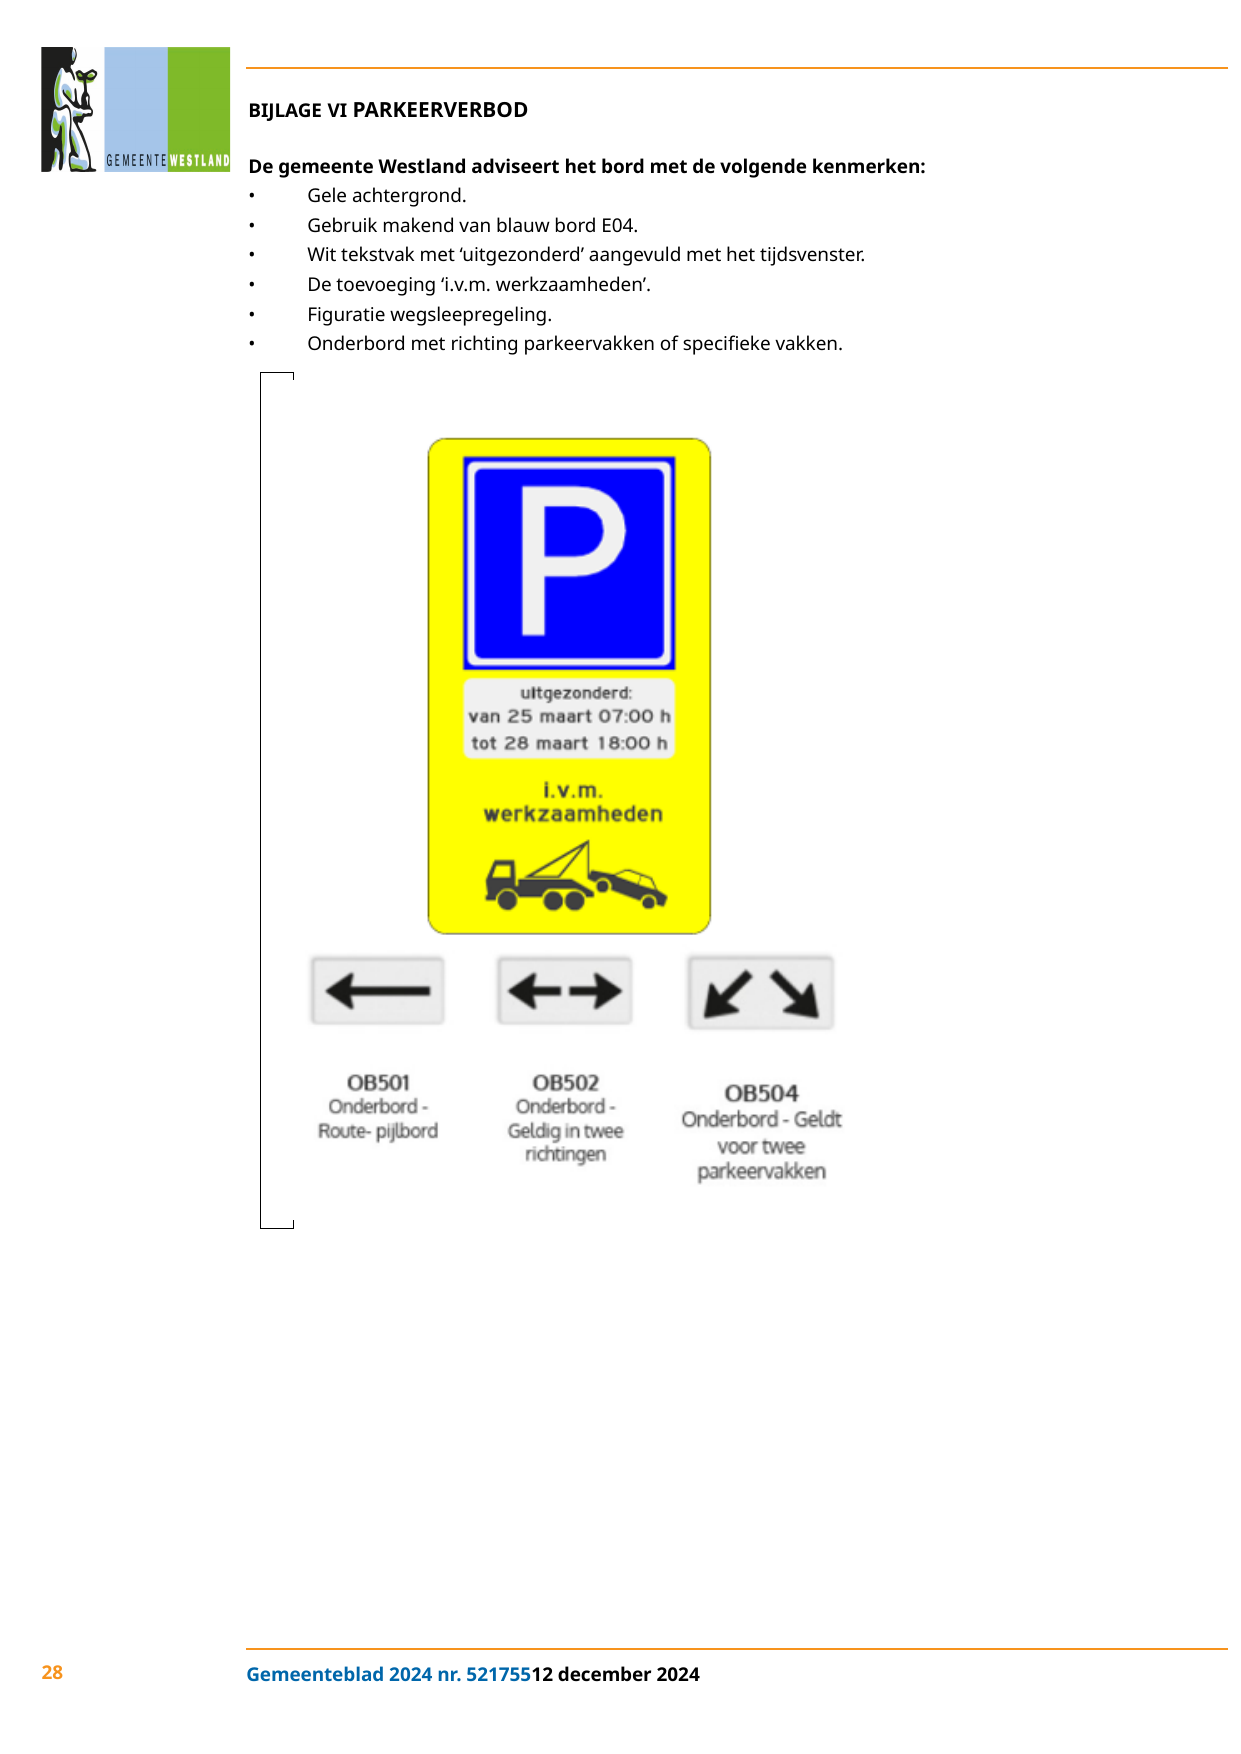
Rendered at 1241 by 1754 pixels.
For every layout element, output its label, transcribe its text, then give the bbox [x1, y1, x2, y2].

list Onderbord met richting parkeervakken of specifieke vakken. [248, 330, 1152, 356]
list Wit tekstvak met ‘uitgezonderd’ aangevuld met het tijdsvenster. [248, 242, 1152, 267]
list Gele achtergrond. [248, 182, 1152, 208]
text BIJLAGE VI PARKEERVERBOD [248, 95, 1152, 123]
list De toevoeging ‘i.v.m. werkzaamheden’. [248, 271, 1152, 297]
picture [268, 380, 918, 1220]
list Figuratie wegsleepregeling. [248, 301, 1152, 327]
picture [41, 47, 231, 172]
text De gemeente Westland adviseert het bord met de volgende kenmerken: [248, 153, 1152, 179]
list Gebruik makend van blauw bord E04. [248, 212, 1152, 238]
